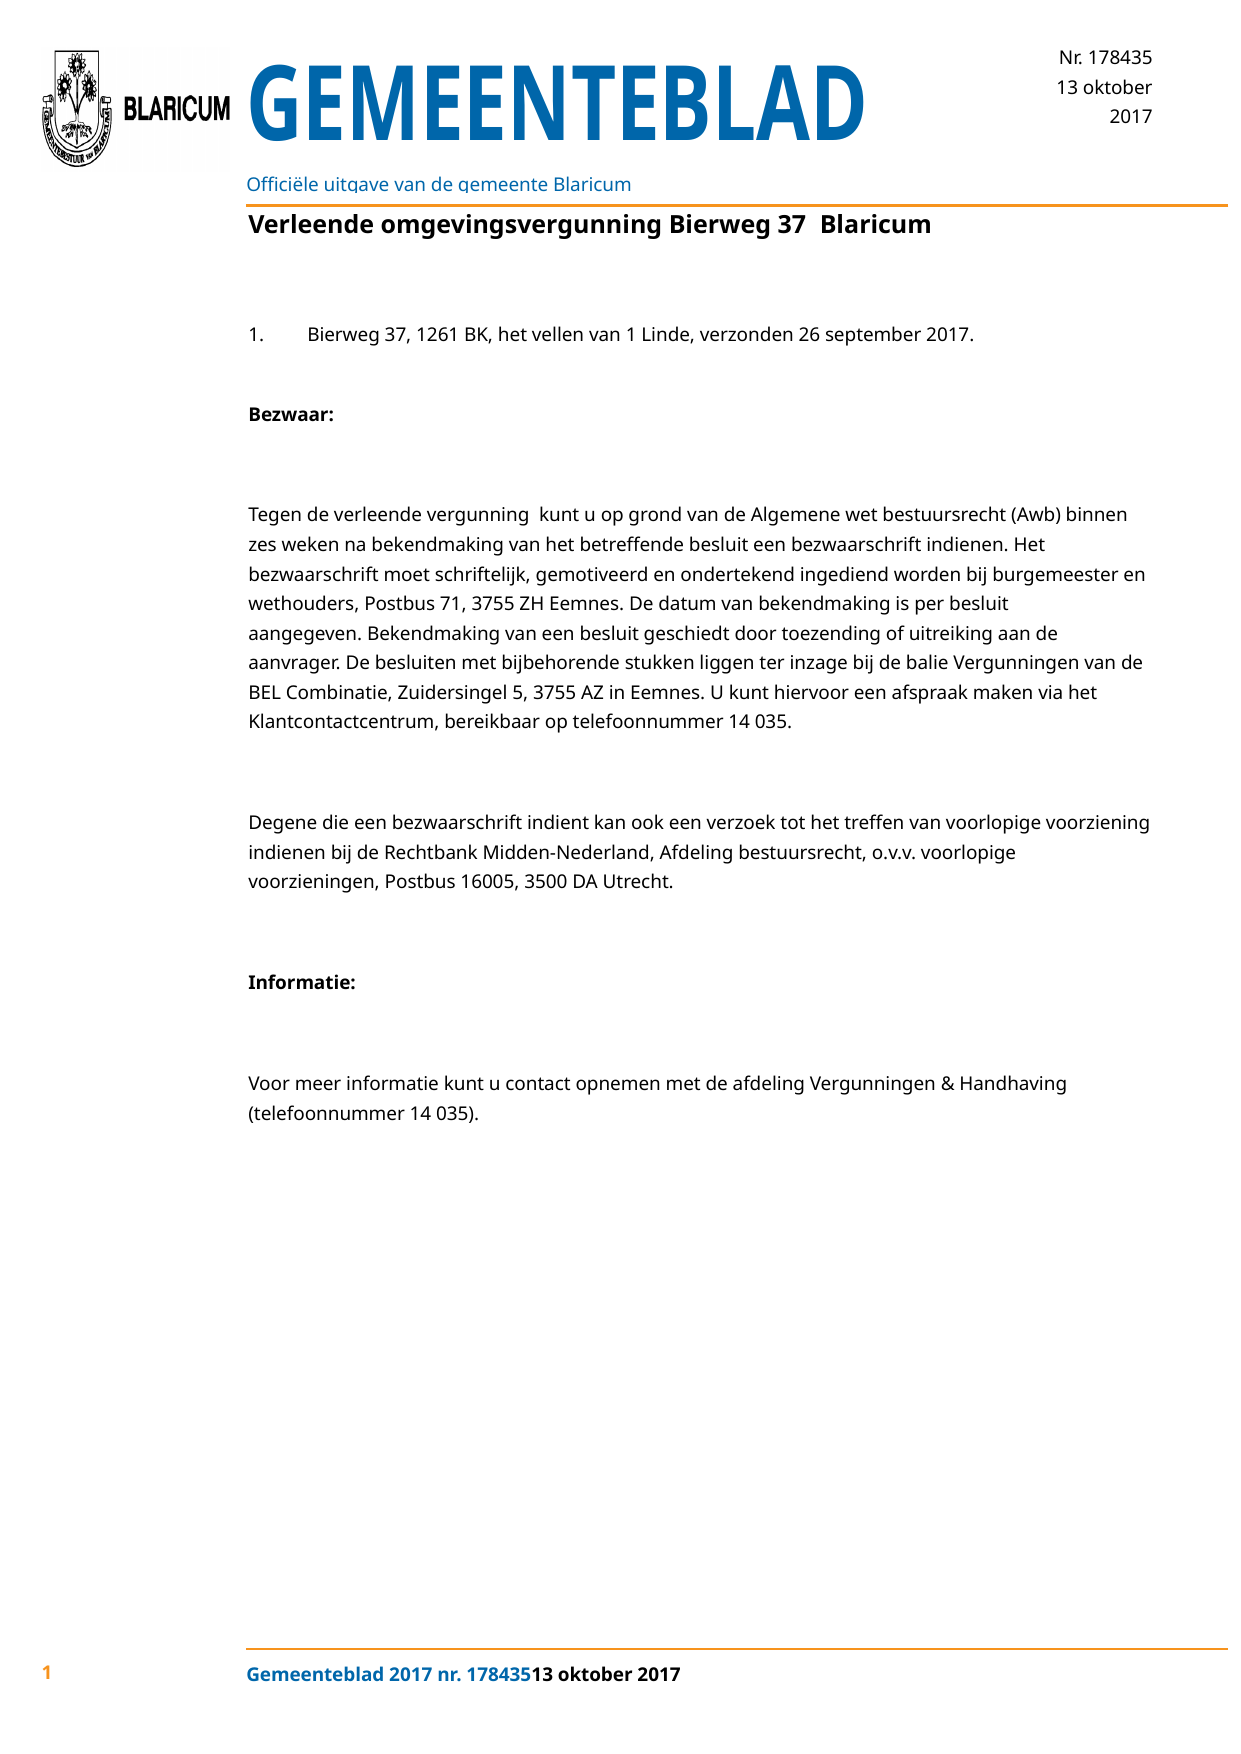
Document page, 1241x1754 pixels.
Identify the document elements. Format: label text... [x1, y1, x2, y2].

text Informatie: [248, 969, 1152, 995]
text Voor meer informatie kunt u contact opnemen met de afdeling Vergunningen & Handhaving (telefoonnummer 14 035). [248, 1070, 1152, 1126]
picture [41, 47, 231, 172]
text Verleende omgevingsvergunning Bierweg 37 Blaricum [248, 207, 1152, 241]
text Tegen de verleende vergunning kunt u op grond van de Algemene wet bestuursrecht (Awb) binnen zes weken na bekendmaking van het betreffende besluit een bezwaarschrift indienen. Het bezwaarschrift moet schriftelijk, gemotiveerd en ondertekend ingediend worden bij burgemeester en wethouders, Postbus 71, 3755 ZH Eemnes. De datum van bekendmaking is per besluit aangegeven. Bekendmaking van een besluit geschiedt door toezending of uitreiking aan de aanvrager. De besluiten met bijbehorende stukken liggen ter inzage bij de balie Vergunningen van de BEL Combinatie, Zuidersingel 5, 3755 AZ in Eemnes. U kunt hiervoor een afspraak maken via het Klantcontactcentrum, bereikbaar op telefoonnummer 14 035. [248, 502, 1152, 734]
text Bezwaar: [248, 401, 1152, 426]
list Bierweg 37, 1261 BK, het vellen van 1 Linde, verzonden 26 september 2017. [248, 321, 1152, 346]
text Degene die een bezwaarschrift indient kan ook een verzoek tot het treffen van voorlopige voorziening indienen bij de Rechtbank Midden-Nederland, Afdeling bestuursrecht, o.v.v. voorlopige voorzieningen, Postbus 16005, 3500 DA Utrecht. [248, 809, 1152, 894]
